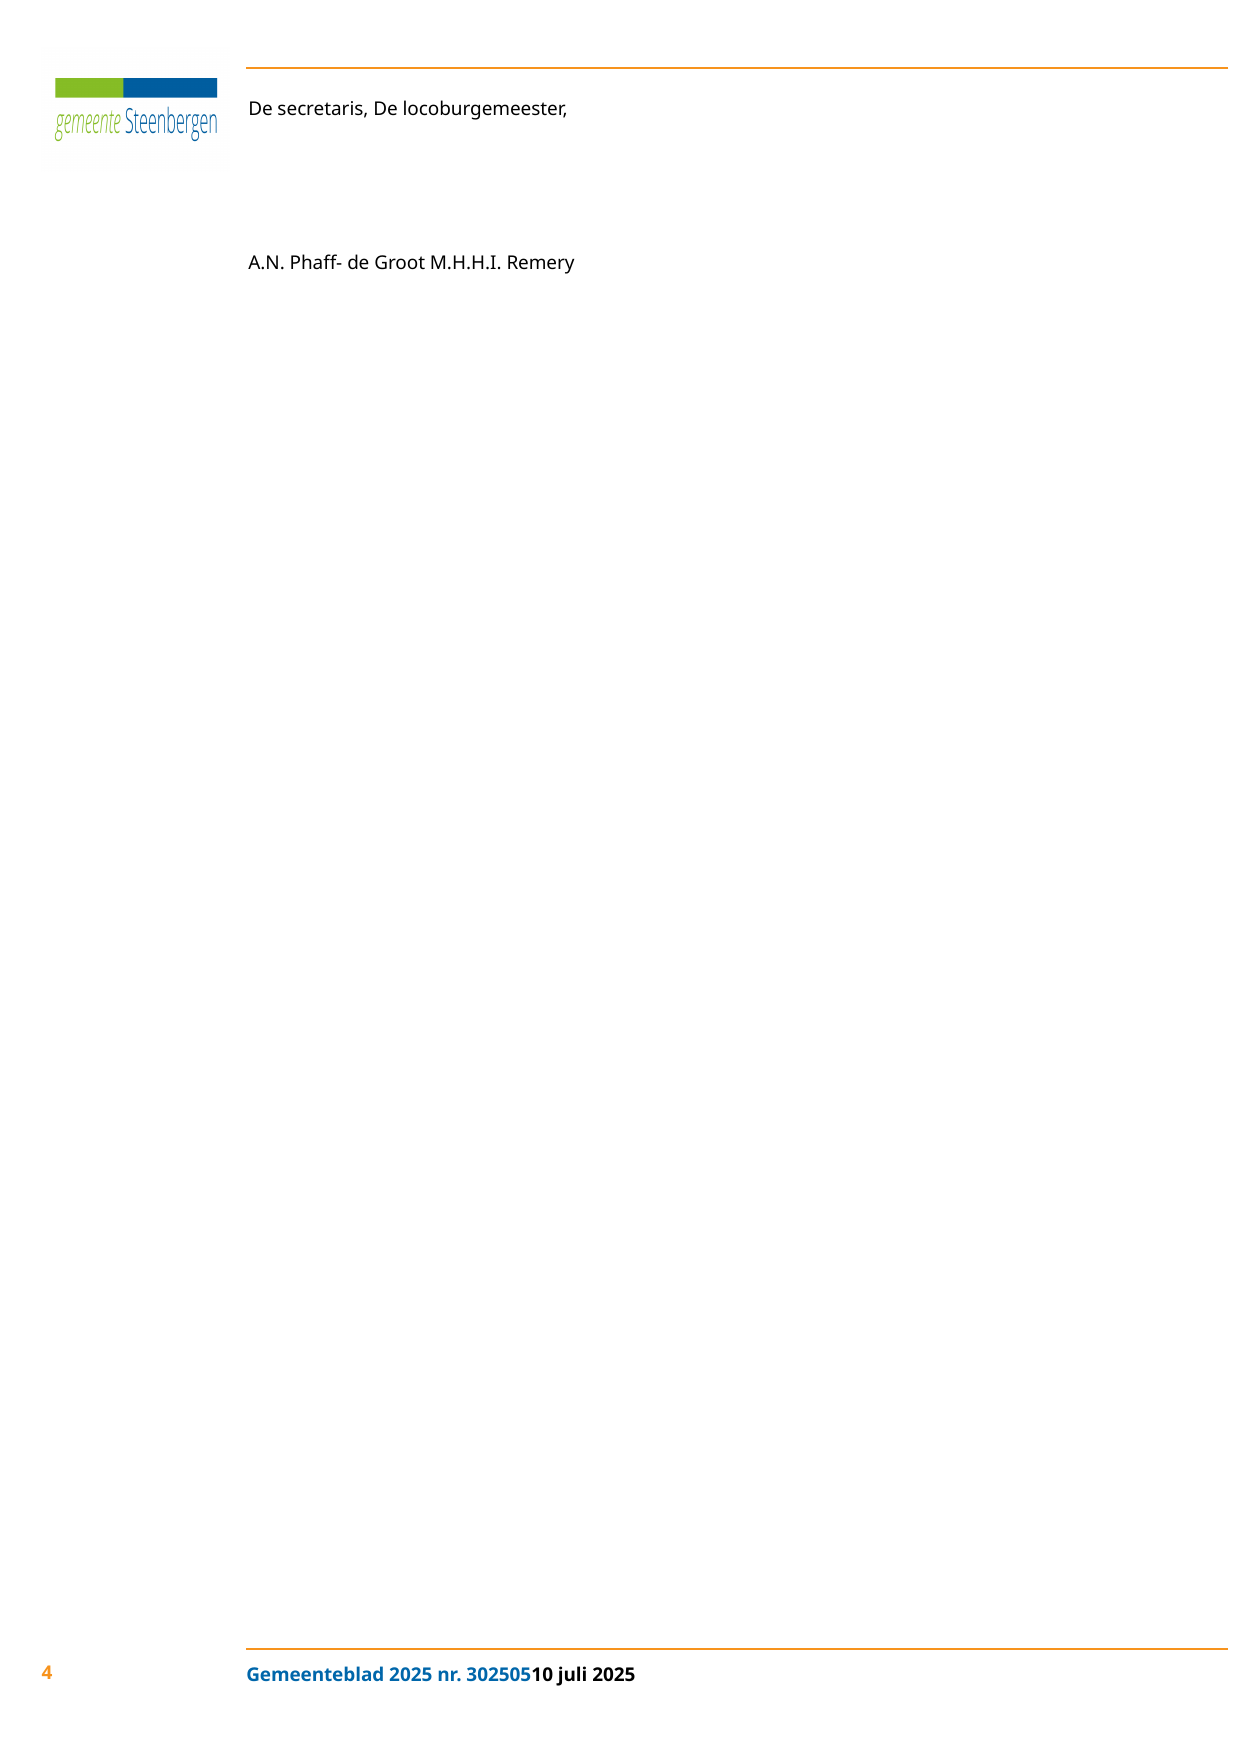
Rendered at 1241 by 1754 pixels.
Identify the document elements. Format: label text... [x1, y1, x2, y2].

picture [41, 47, 231, 172]
text A.N. Phaff- de Groot M.H.H.I. Remery [248, 249, 1152, 275]
text De secretaris, De locoburgemeester, [248, 95, 1152, 121]
